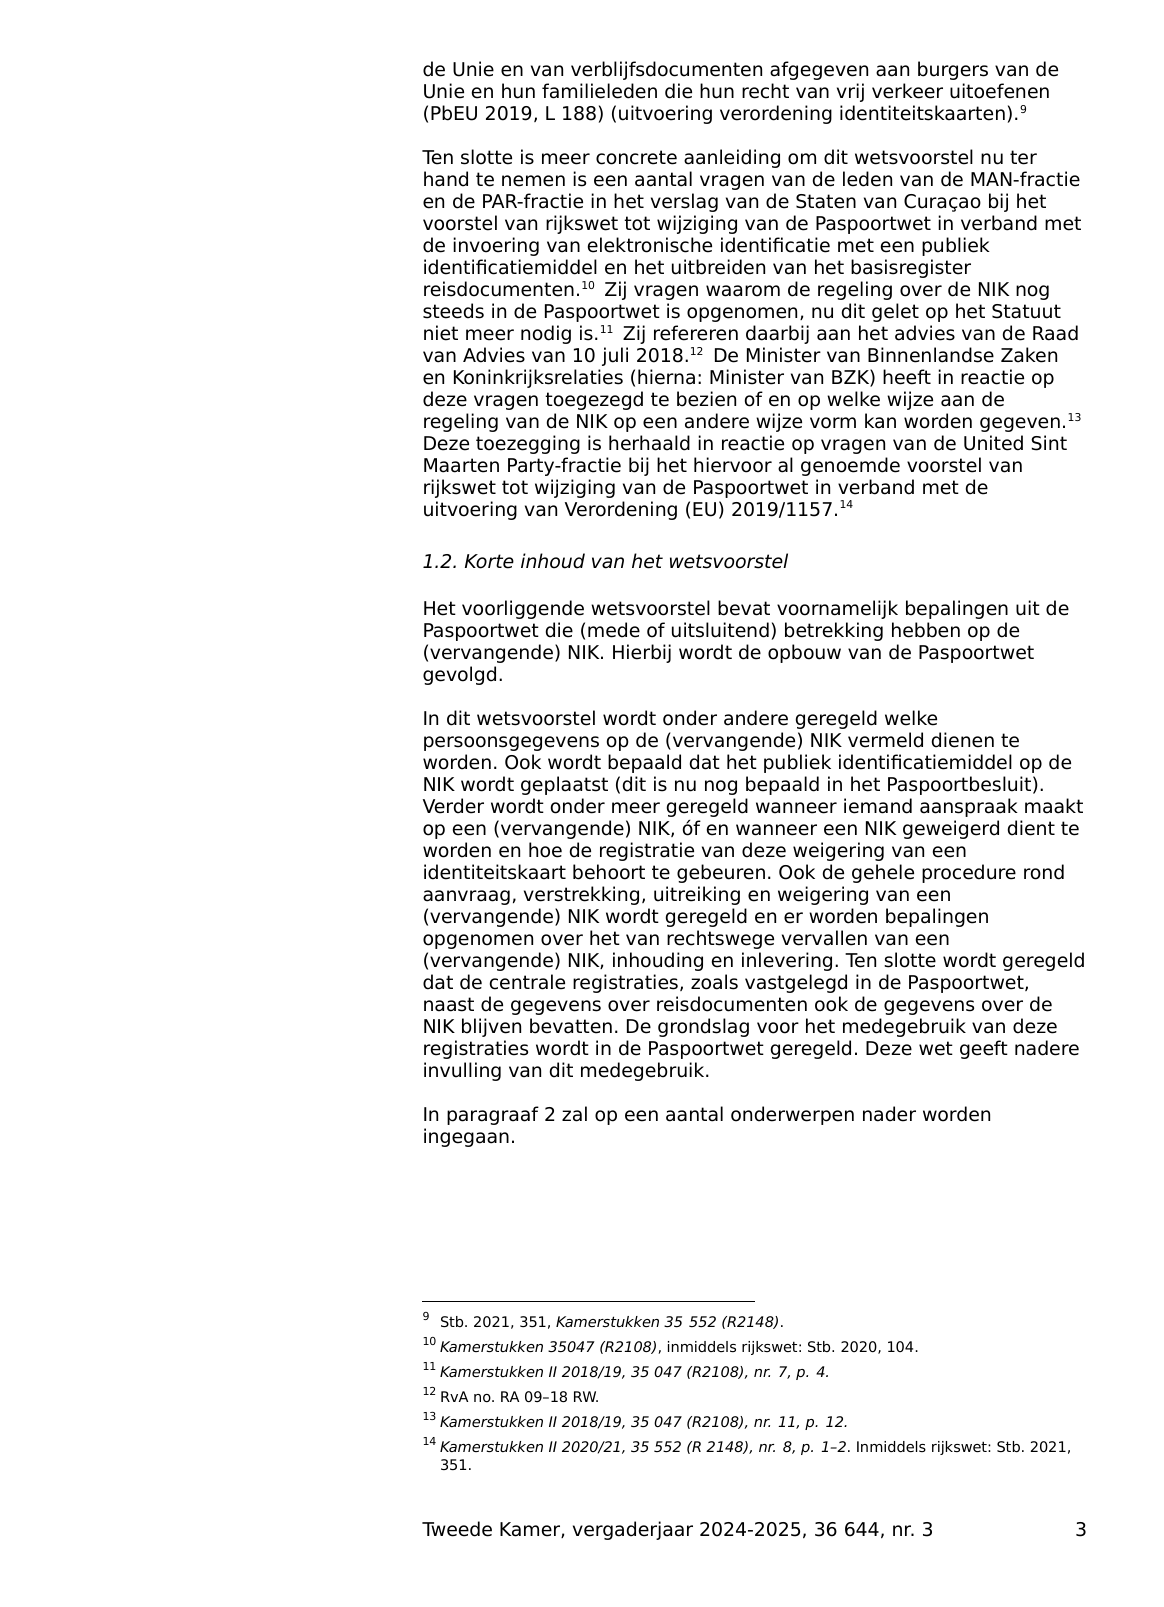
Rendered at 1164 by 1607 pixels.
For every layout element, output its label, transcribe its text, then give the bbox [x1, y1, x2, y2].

subtitle 1.2. Korte inhoud van het wetsvoorstel [422, 551, 1087, 573]
text Het voorliggende wetsvoorstel bevat voornamelijk bepalingen uit de Paspoortwet die (mede of uitsluitend) betrekking hebben op de (vervangende) NIK. Hierbij wordt de opbouw van de Paspoortwet gevolgd. [422, 598, 1087, 686]
text de Unie en van verblijfsdocumenten afgegeven aan burgers van de Unie en hun familieleden die hun recht van vrij verkeer uitoefenen (PbEU 2019, L 188) (uitvoering verordening identiteitskaarten). [422, 59, 1087, 125]
text Kamerstukken II 2020/21, 35 552 (R 2148), nr. 8, p. 1–2. Inmiddels rijkswet: Stb. 2021, 351. [422, 1435, 1087, 1474]
text Ten slotte is meer concrete aanleiding om dit wetsvoorstel nu ter hand te nemen is een aantal vragen van de leden van de MAN-fractie en de PAR-fractie in het verslag van de Staten van Curaçao bij het voorstel van rijkswet tot wijziging van de Paspoortwet in verband met de invoering van elektronische identificatie met een publiek identificatiemiddel en het uitbreiden van het basisregister reisdocumenten. Zij vragen waarom de regeling over de NIK nog steeds in de Paspoortwet is opgenomen, nu dit gelet op het Statuut niet meer nodig is. Zij refereren daarbij aan het advies van de Raad van Advies van 10 juli 2018. De Minister van Binnenlandse Zaken en Koninkrijksrelaties (hierna: Minister van BZK) heeft in reactie op deze vragen toegezegd te bezien of en op welke wijze aan de regeling van de NIK op een andere wijze vorm kan worden gegeven. Deze toezegging is herhaald in reactie op vragen van de United Sint Maarten Party-fractie bij het hiervoor al genoemde voorstel van rijkswet tot wijziging van de Paspoortwet in verband met de uitvoering van Verordening (EU) 2019/1157. [422, 147, 1087, 521]
text In paragraaf 2 zal op een aantal onderwerpen nader worden ingegaan. [422, 1104, 1087, 1148]
text Kamerstukken II 2018/19, 35 047 (R2108), nr. 7, p. 4. [422, 1360, 1087, 1382]
text In dit wetsvoorstel wordt onder andere geregeld welke persoonsgegevens op de (vervangende) NIK vermeld dienen te worden. Ook wordt bepaald dat het publiek identificatiemiddel op de NIK wordt geplaatst (dit is nu nog bepaald in het Paspoortbesluit). Verder wordt onder meer geregeld wanneer iemand aanspraak maakt op een (vervangende) NIK, óf en wanneer een NIK geweigerd dient te worden en hoe de registratie van deze weigering van een identiteitskaart behoort te gebeuren. Ook de gehele procedure rond aanvraag, verstrekking, uitreiking en weigering van een (vervangende) NIK wordt geregeld en er worden bepalingen opgenomen over het van rechtswege vervallen van een (vervangende) NIK, inhouding en inlevering. Ten slotte wordt geregeld dat de centrale registraties, zoals vastgelegd in de Paspoortwet, naast de gegevens over reisdocumenten ook de gegevens over de NIK blijven bevatten. De grondslag voor het medegebruik van deze registraties wordt in de Paspoortwet geregeld. Deze wet geeft nadere invulling van dit medegebruik. [422, 708, 1087, 1082]
text Kamerstukken II 2018/19, 35 047 (R2108), nr. 11, p. 12. [422, 1410, 1087, 1432]
text Stb. 2021, 351, Kamerstukken 35 552 (R2148). [422, 1310, 1087, 1332]
text Kamerstukken 35047 (R2108), inmiddels rijkswet: Stb. 2020, 104. [422, 1335, 1087, 1357]
text RvA no. RA 09–18 RW. [422, 1385, 1087, 1407]
